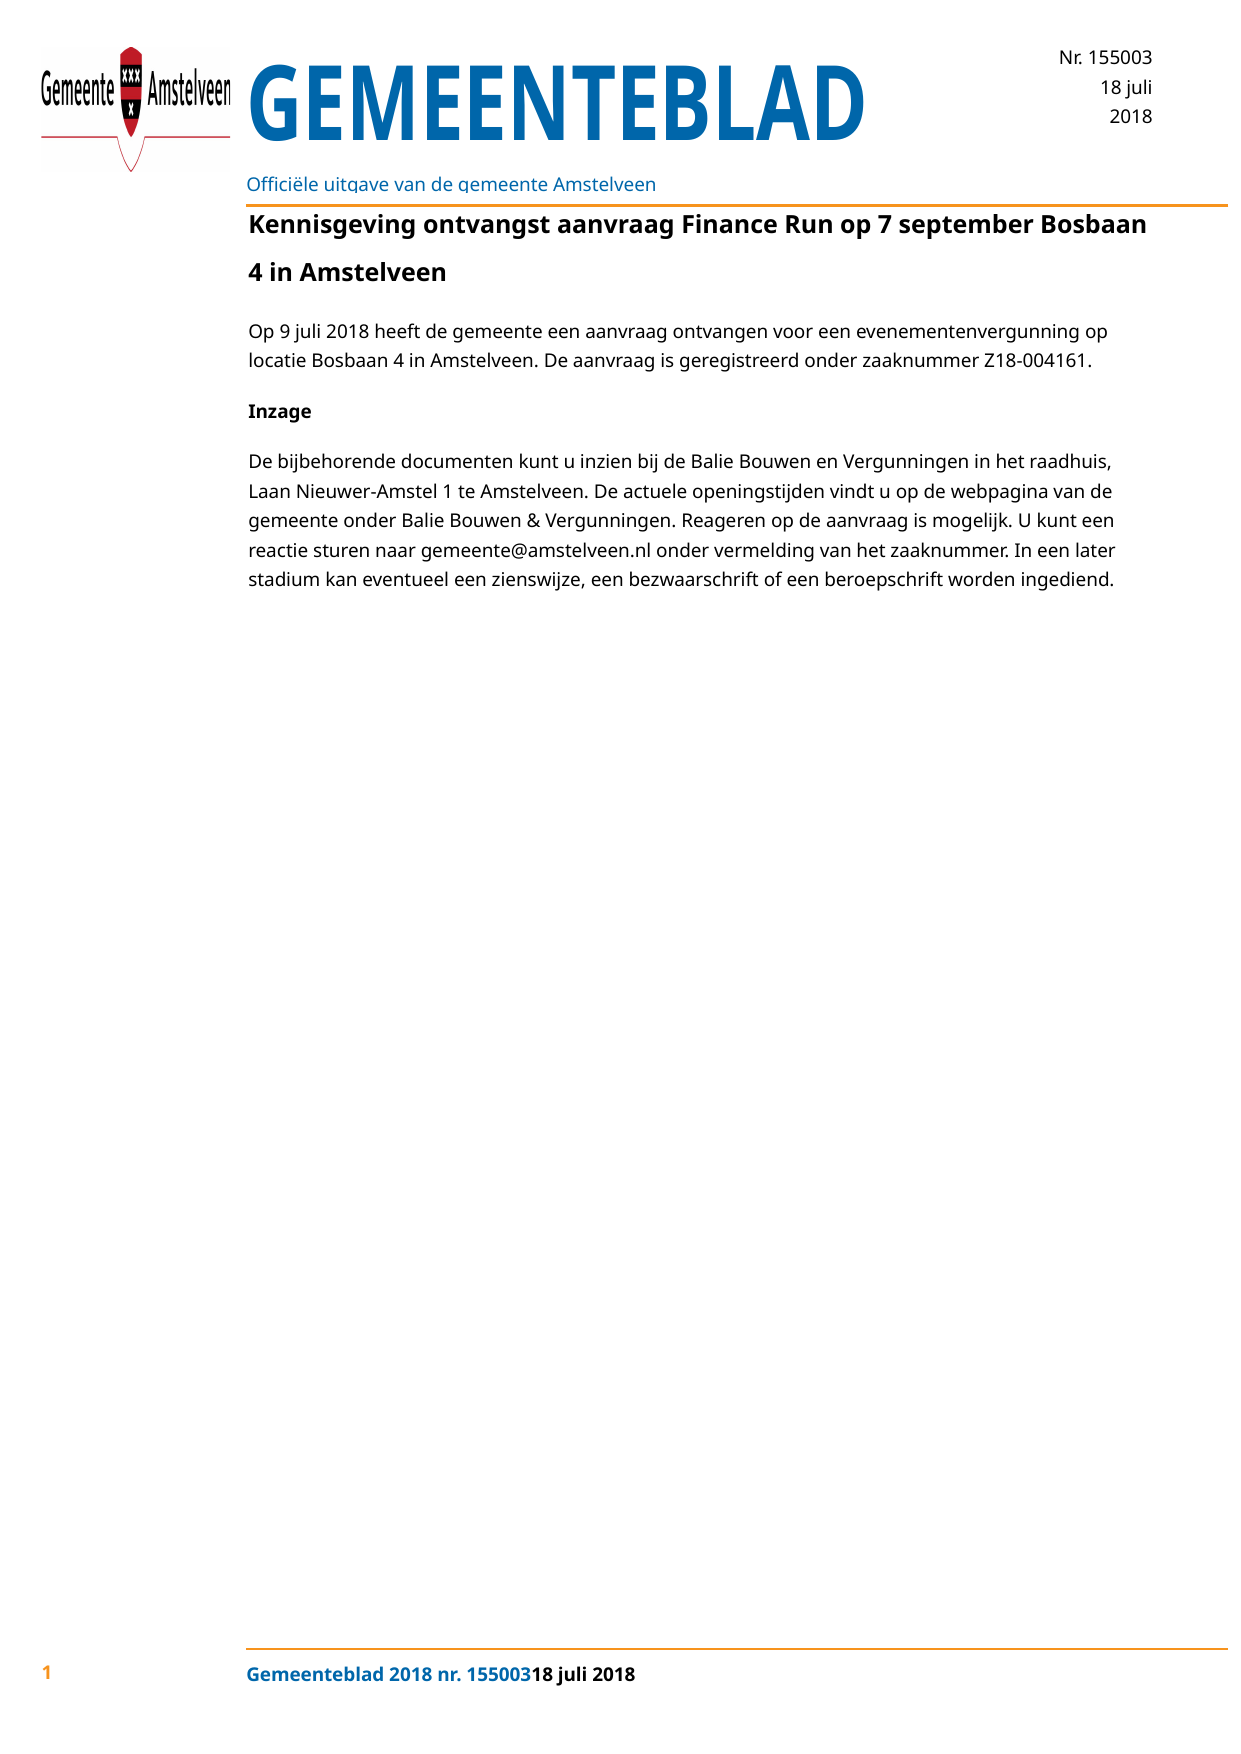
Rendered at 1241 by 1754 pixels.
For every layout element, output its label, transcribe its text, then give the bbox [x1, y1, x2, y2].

text Inzage [248, 398, 1152, 424]
text De bijbehorende documenten kunt u inzien bij de Balie Bouwen en Vergunningen in het raadhuis, Laan Nieuwer-Amstel 1 te Amstelveen. De actuele openingstijden vindt u op de webpagina van de gemeente onder Balie Bouwen & Vergunningen. Reageren op de aanvraag is mogelijk. U kunt een reactie sturen naar gemeente@amstelveen.nl onder vermelding van het zaaknummer. In een later stadium kan eventueel een zienswijze, een bezwaarschrift of een beroepschrift worden ingediend. [248, 448, 1152, 592]
text Kennisgeving ontvangst aanvraag Finance Run op 7 september Bosbaan 4 in Amstelveen [248, 207, 1152, 288]
picture [41, 47, 231, 172]
text Op 9 juli 2018 heeft de gemeente een aanvraag ontvangen voor een evenementenvergunning op locatie Bosbaan 4 in Amstelveen. De aanvraag is geregistreerd onder zaaknummer Z18-004161. [248, 318, 1152, 373]
